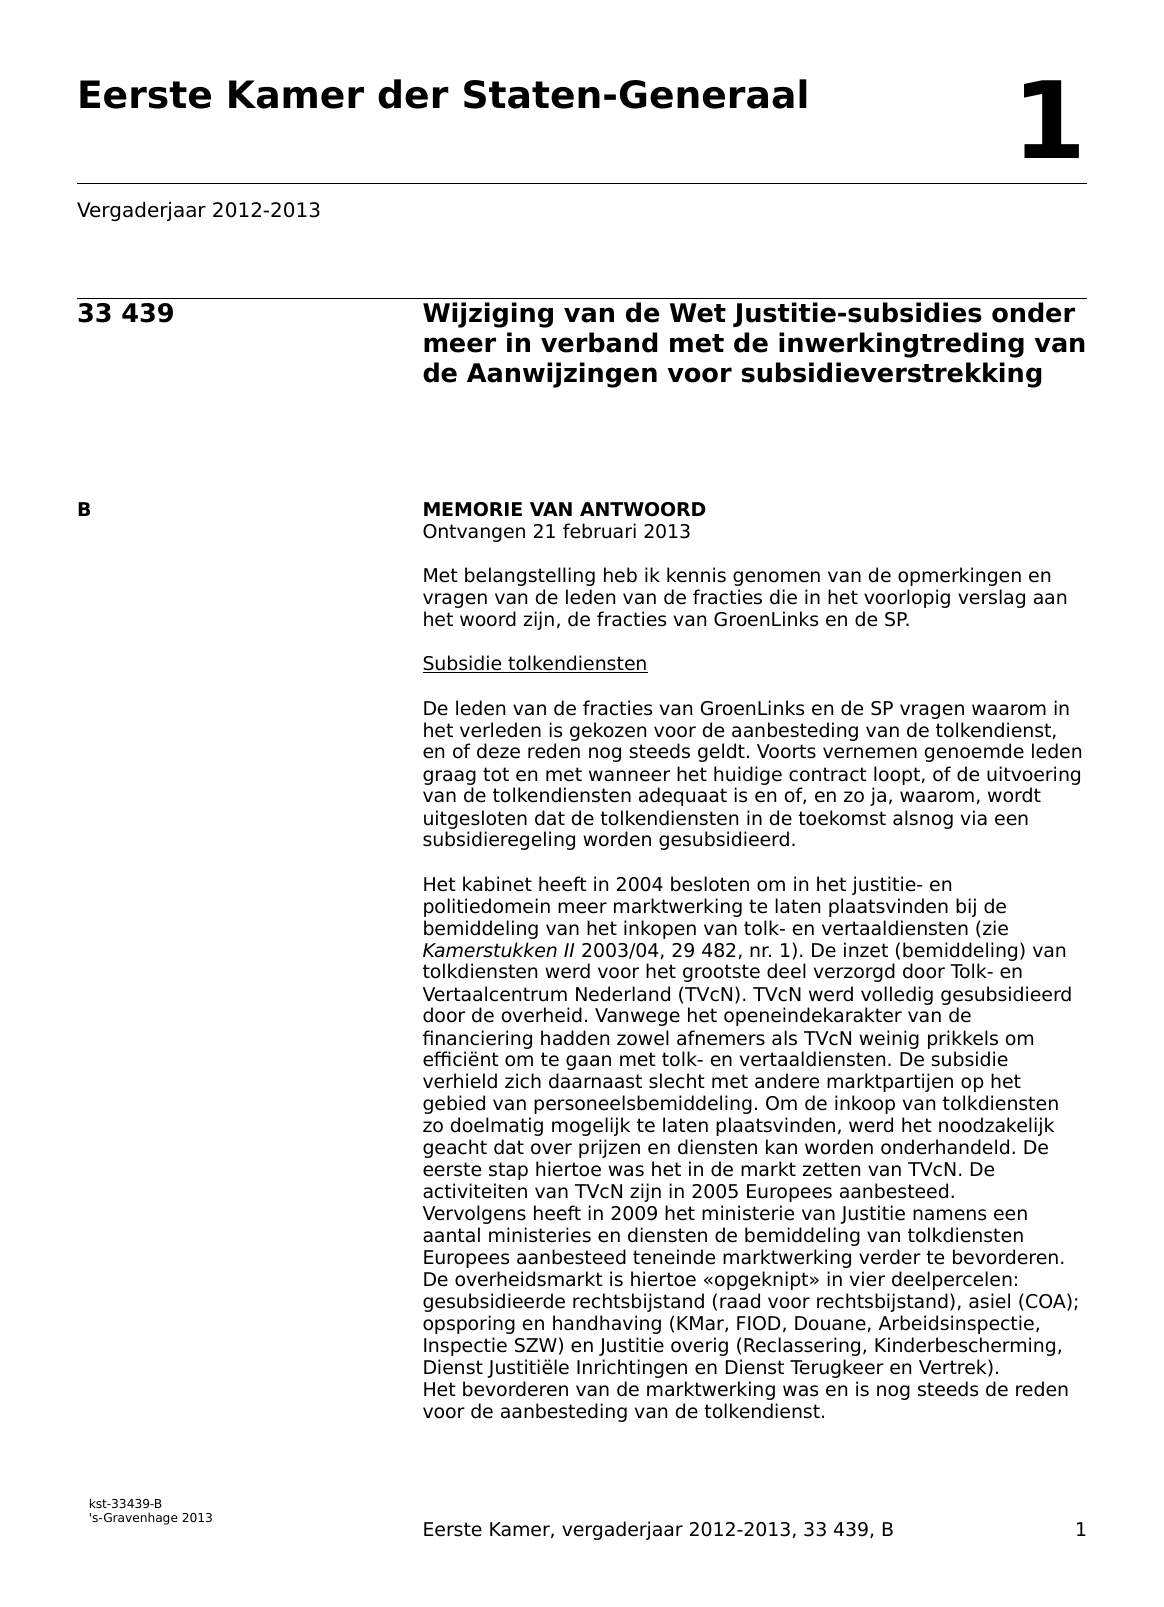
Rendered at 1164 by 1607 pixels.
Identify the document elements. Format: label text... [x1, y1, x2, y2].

subtitle Subsidie tolkendiensten [422, 653, 1087, 675]
text Het bevorderen van de marktwerking was en is nog steeds de reden voor de aanbesteding van de tolkendienst. [422, 1379, 1087, 1423]
table_header 1 [886, 59, 1087, 183]
text 's-Gravenhage 2013 [88, 1511, 323, 1525]
text Met belangstelling heb ik kennis genomen van de opmerkingen en vragen van de leden van de fracties die in het voorlopig verslag aan het woord zijn, de fracties van GroenLinks en de SP. [422, 565, 1087, 631]
text Ontvangen 21 februari 2013 [422, 521, 1087, 543]
text De leden van de fracties van GroenLinks en de SP vragen waarom in het verleden is gekozen voor de aanbesteding van de tolkendienst, en of deze reden nog steeds geldt. Voorts vernemen genoemde leden graag tot en met wanneer het huidige contract loopt, of de uitvoering van de tolkendiensten adequaat is en of, en zo ja, waarom, wordt uitgesloten dat de tolkendiensten in de toekomst alsnog via een subsidieregeling worden gesubsidieerd. [422, 697, 1087, 851]
table_cell Vergaderjaar 2012-2013 [77, 184, 1087, 298]
subtitle B MEMORIE VAN ANTWOORD [77, 499, 1087, 521]
subtitle 33 439 Wijziging van de Wet Justitie-subsidies onder meer in verband met de inwerkingtreding van de Aanwijzingen voor subsidieverstrekking [77, 299, 1087, 388]
table_header Eerste Kamer der Staten-Generaal [77, 59, 886, 183]
text kst-33439-B [88, 1497, 323, 1511]
text Vervolgens heeft in 2009 het ministerie van Justitie namens een aantal ministeries en diensten de bemiddeling van tolkdiensten Europees aanbesteed teneinde marktwerking verder te bevorderen. De overheidsmarkt is hiertoe «opgeknipt» in vier deelpercelen: gesubsidieerde rechtsbijstand (raad voor rechtsbijstand), asiel (COA); opsporing en handhaving (KMar, FIOD, Douane, Arbeidsinspectie, Inspectie SZW) en Justitie overig (Reclassering, Kinderbescherming, Dienst Justitiële Inrichtingen en Dienst Terugkeer en Vertrek). [422, 1203, 1087, 1379]
text Het kabinet heeft in 2004 besloten om in het justitie- en politiedomein meer marktwerking te laten plaatsvinden bij de bemiddeling van het inkopen van tolk- en vertaaldiensten (zie Kamerstukken II 2003/04, 29 482, nr. 1). De inzet (bemiddeling) van tolkdiensten werd voor het grootste deel verzorgd door Tolk- en Vertaalcentrum Nederland (TVcN). TVcN werd volledig gesubsidieerd door de overheid. Vanwege het openeindekarakter van de financiering hadden zowel afnemers als TVcN weinig prikkels om efficiënt om te gaan met tolk- en vertaaldiensten. De subsidie verhield zich daarnaast slecht met andere marktpartijen op het gebied van personeelsbemiddeling. Om de inkoop van tolkdiensten zo doelmatig mogelijk te laten plaatsvinden, werd het noodzakelijk geacht dat over prijzen en diensten kan worden onderhandeld. De eerste stap hiertoe was het in de markt zetten van TVcN. De activiteiten van TVcN zijn in 2005 Europees aanbesteed. [422, 873, 1087, 1203]
